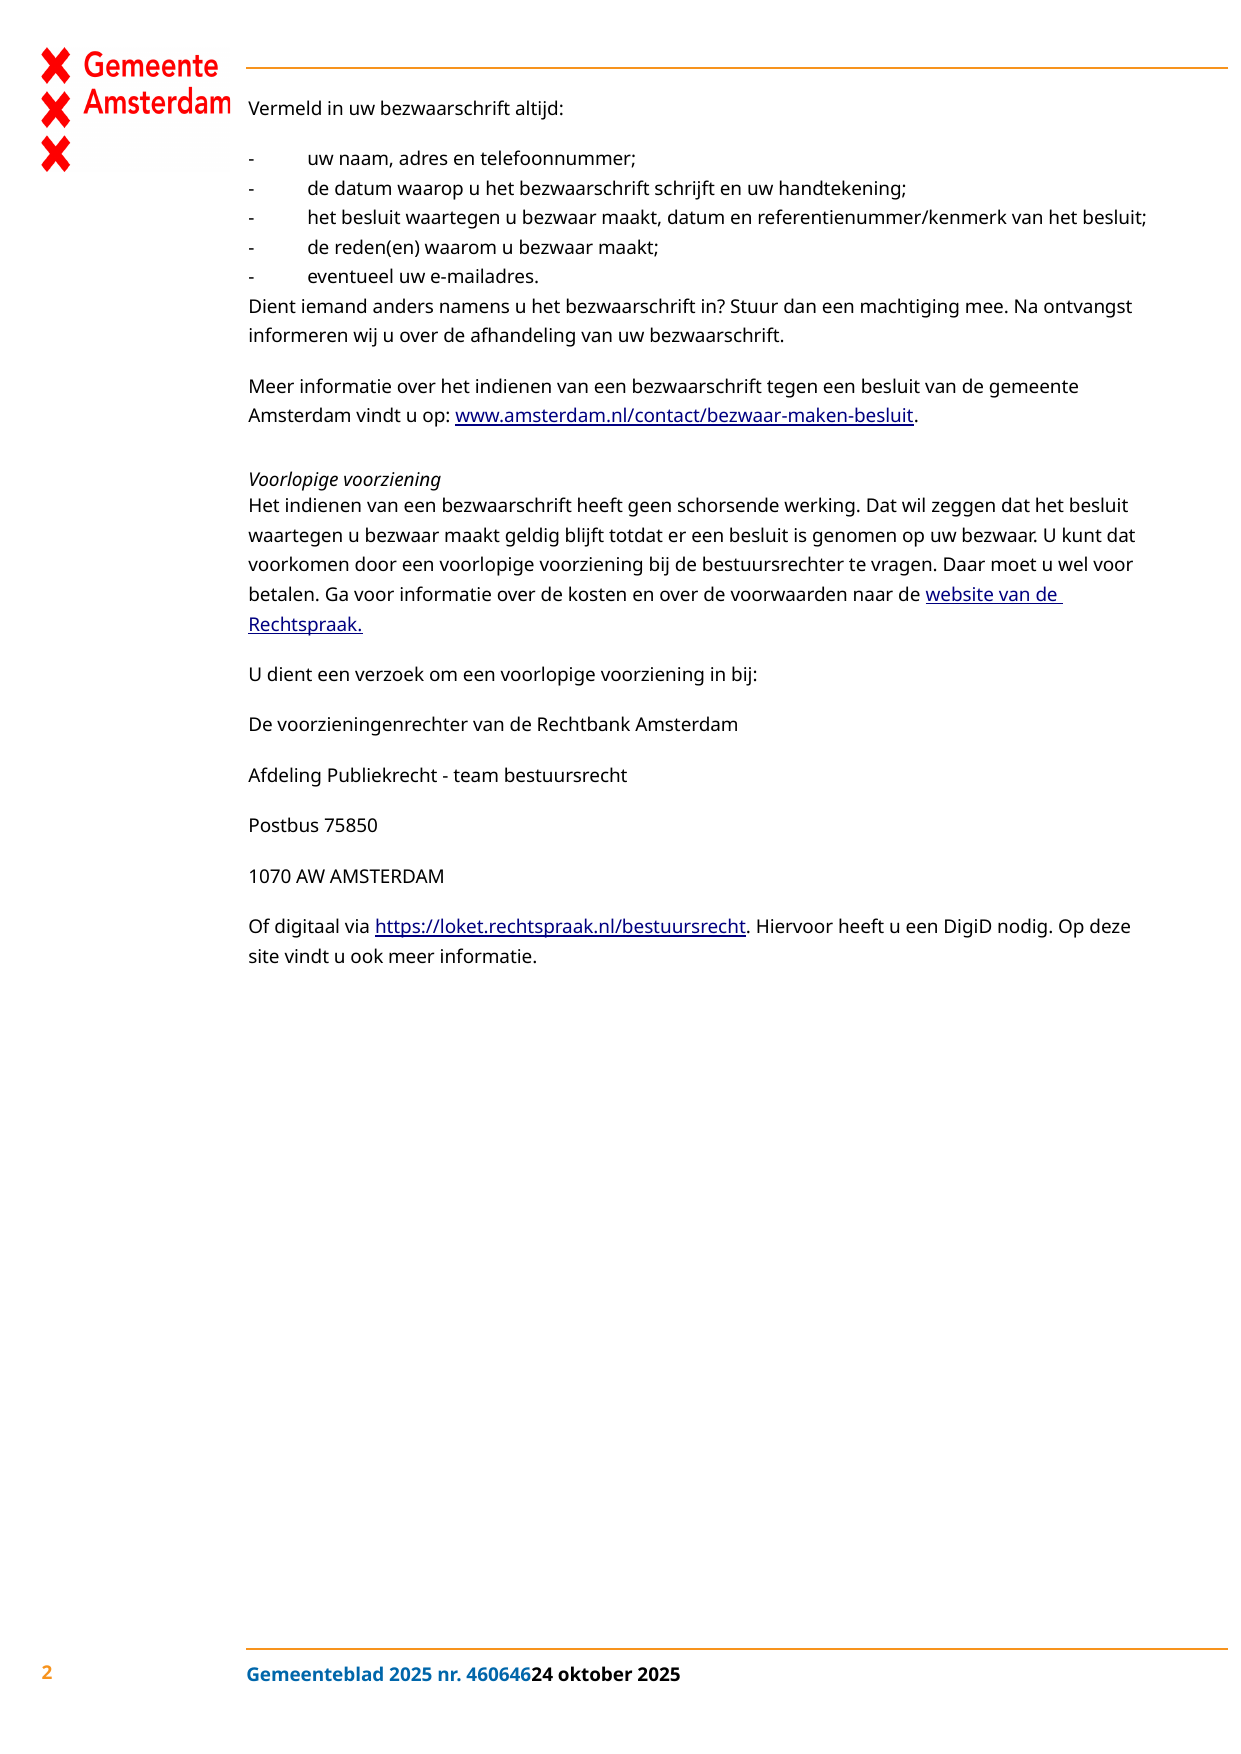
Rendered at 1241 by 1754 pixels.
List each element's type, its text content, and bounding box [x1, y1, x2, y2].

text Het indienen van een bezwaarschrift heeft geen schorsende werking. Dat wil zeggen dat het besluit waartegen u bezwaar maakt geldig blijft totdat er een besluit is genomen op uw bezwaar. U kunt dat voorkomen door een voorlopige voorziening bij de bestuursrechter te vragen. Daar moet u wel voor betalen. Ga voor informatie over de kosten en over de voorwaarden naar de website van de Rechtspraak. [248, 492, 1152, 636]
text Dient iemand anders namens u het bezwaarschrift in? Stuur dan een machtiging mee. Na ontvangst informeren wij u over de afhandeling van uw bezwaarschrift. [248, 293, 1152, 348]
text U dient een verzoek om een voorlopige voorziening in bij: [248, 661, 1152, 687]
list het besluit waartegen u bezwaar maakt, datum en referentienummer/kenmerk van het besluit; [248, 204, 1152, 230]
text Postbus 75850 [248, 812, 1152, 838]
text Voorlopige voorziening [248, 467, 1152, 492]
text Of digitaal via https://loket.rechtspraak.nl/bestuursrecht. Hiervoor heeft u een DigiD nodig. Op deze site vindt u ook meer informatie. [248, 913, 1152, 968]
text Afdeling Publiekrecht - team bestuursrecht [248, 762, 1152, 788]
list de datum waarop u het bezwaarschrift schrijft en uw handtekening; [248, 175, 1152, 201]
list de reden(en) waarom u bezwaar maakt; [248, 234, 1152, 260]
text Meer informatie over het indienen van een bezwaarschrift tegen een besluit van de gemeente Amsterdam vindt u op: www.amsterdam.nl/contact/bezwaar-maken-besluit. [248, 373, 1152, 428]
text 1070 AW AMSTERDAM [248, 863, 1152, 888]
text Vermeld in uw bezwaarschrift altijd: [248, 95, 1152, 121]
picture [41, 47, 231, 172]
list uw naam, adres en telefoonnummer; [248, 145, 1152, 171]
text De voorzieningenrechter van de Rechtbank Amsterdam [248, 712, 1152, 737]
list eventueel uw e-mailadres. [248, 263, 1152, 289]
